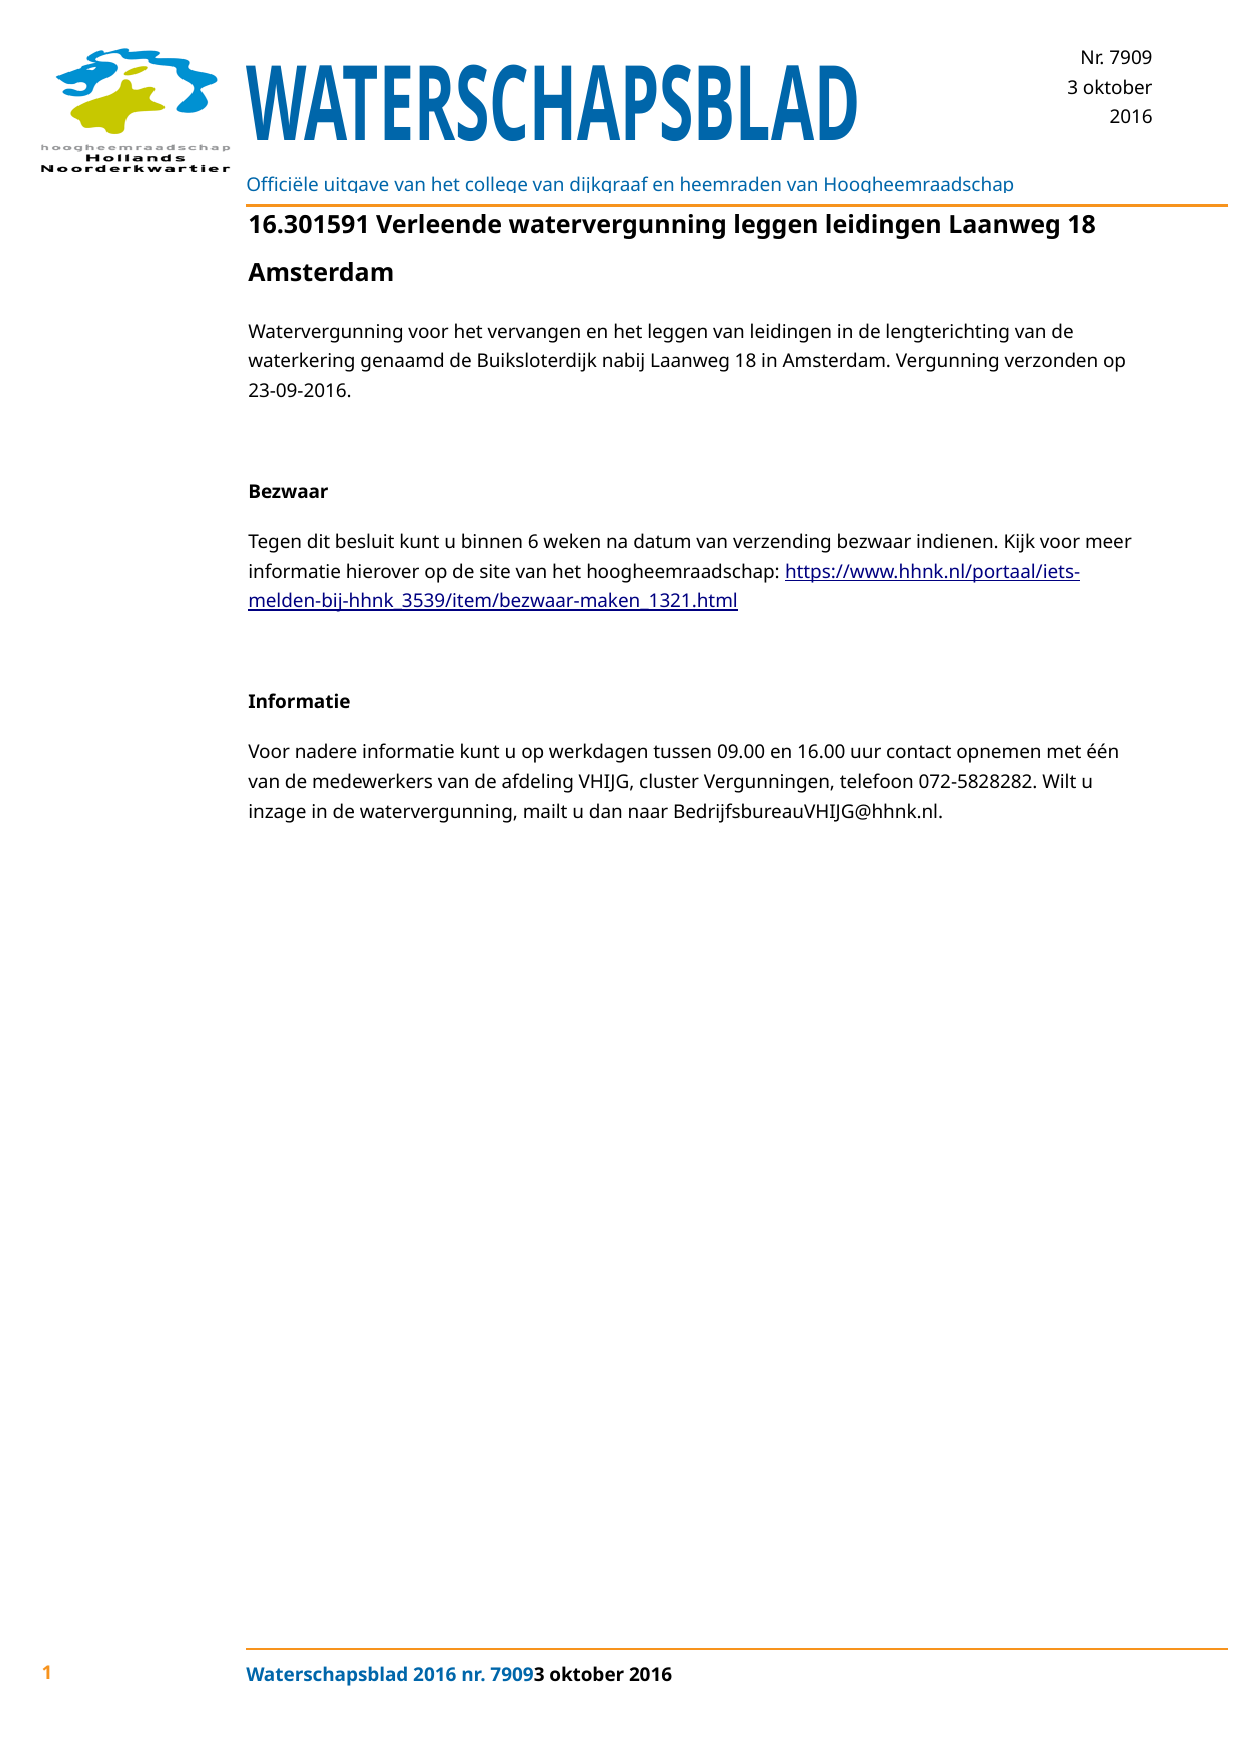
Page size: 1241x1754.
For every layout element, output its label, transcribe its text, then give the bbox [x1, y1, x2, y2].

picture [41, 47, 231, 172]
text Informatie [248, 688, 1152, 714]
text Watervergunning voor het vervangen en het leggen van leidingen in de lengterichting van de waterkering genaamd de Buiksloterdijk nabij Laanweg 18 in Amsterdam. Vergunning verzonden op 23-09-2016. [248, 318, 1152, 403]
text Tegen dit besluit kunt u binnen 6 weken na datum van verzending bezwaar indienen. Kijk voor meer informatie hierover op de site van het hoogheemraadschap: https://www.hhnk.nl/portaal/iets-melden-bij-hhnk_3539/item/bezwaar-maken_1321.html [248, 528, 1152, 613]
text Bezwaar [248, 478, 1152, 504]
text Voor nadere informatie kunt u op werkdagen tussen 09.00 en 16.00 uur contact opnemen met één van de medewerkers van de afdeling VHIJG, cluster Vergunningen, telefoon 072-5828282. Wilt u inzage in de watervergunning, mailt u dan naar BedrijfsbureauVHIJG@hhnk.nl. [248, 739, 1152, 824]
text 16.301591 Verleende watervergunning leggen leidingen Laanweg 18 Amsterdam [248, 207, 1152, 288]
